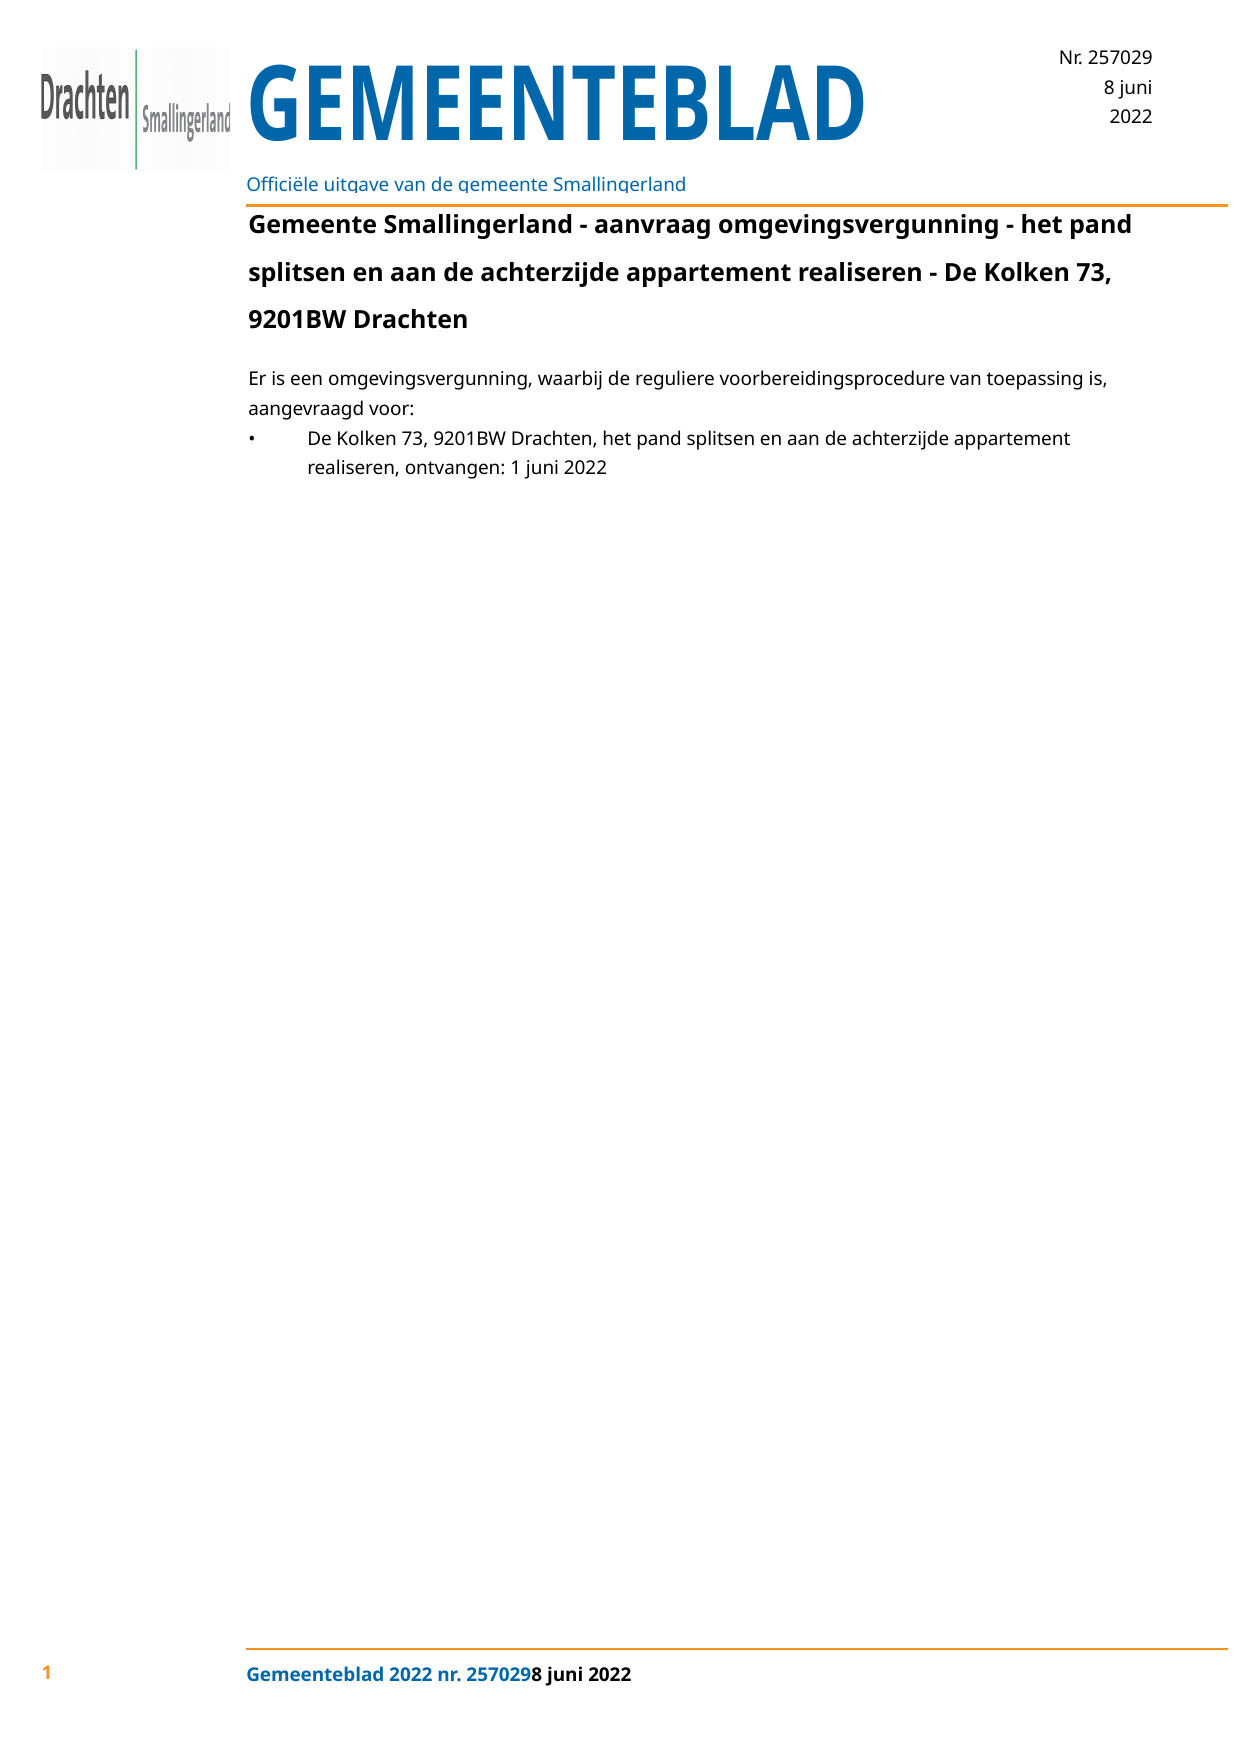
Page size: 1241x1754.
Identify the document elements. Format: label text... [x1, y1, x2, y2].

picture [41, 47, 231, 172]
list De Kolken 73, 9201BW Drachten, het pand splitsen en aan de achterzijde appartement realiseren, ontvangen: 1 juni 2022 [248, 425, 1152, 480]
text Er is een omgevingsvergunning, waarbij de reguliere voorbereidingsprocedure van toepassing is, aangevraagd voor: [248, 366, 1152, 421]
text Gemeente Smallingerland - aanvraag omgevingsvergunning - het pand splitsen en aan de achterzijde appartement realiseren - De Kolken 73, 9201BW Drachten [248, 207, 1152, 336]
